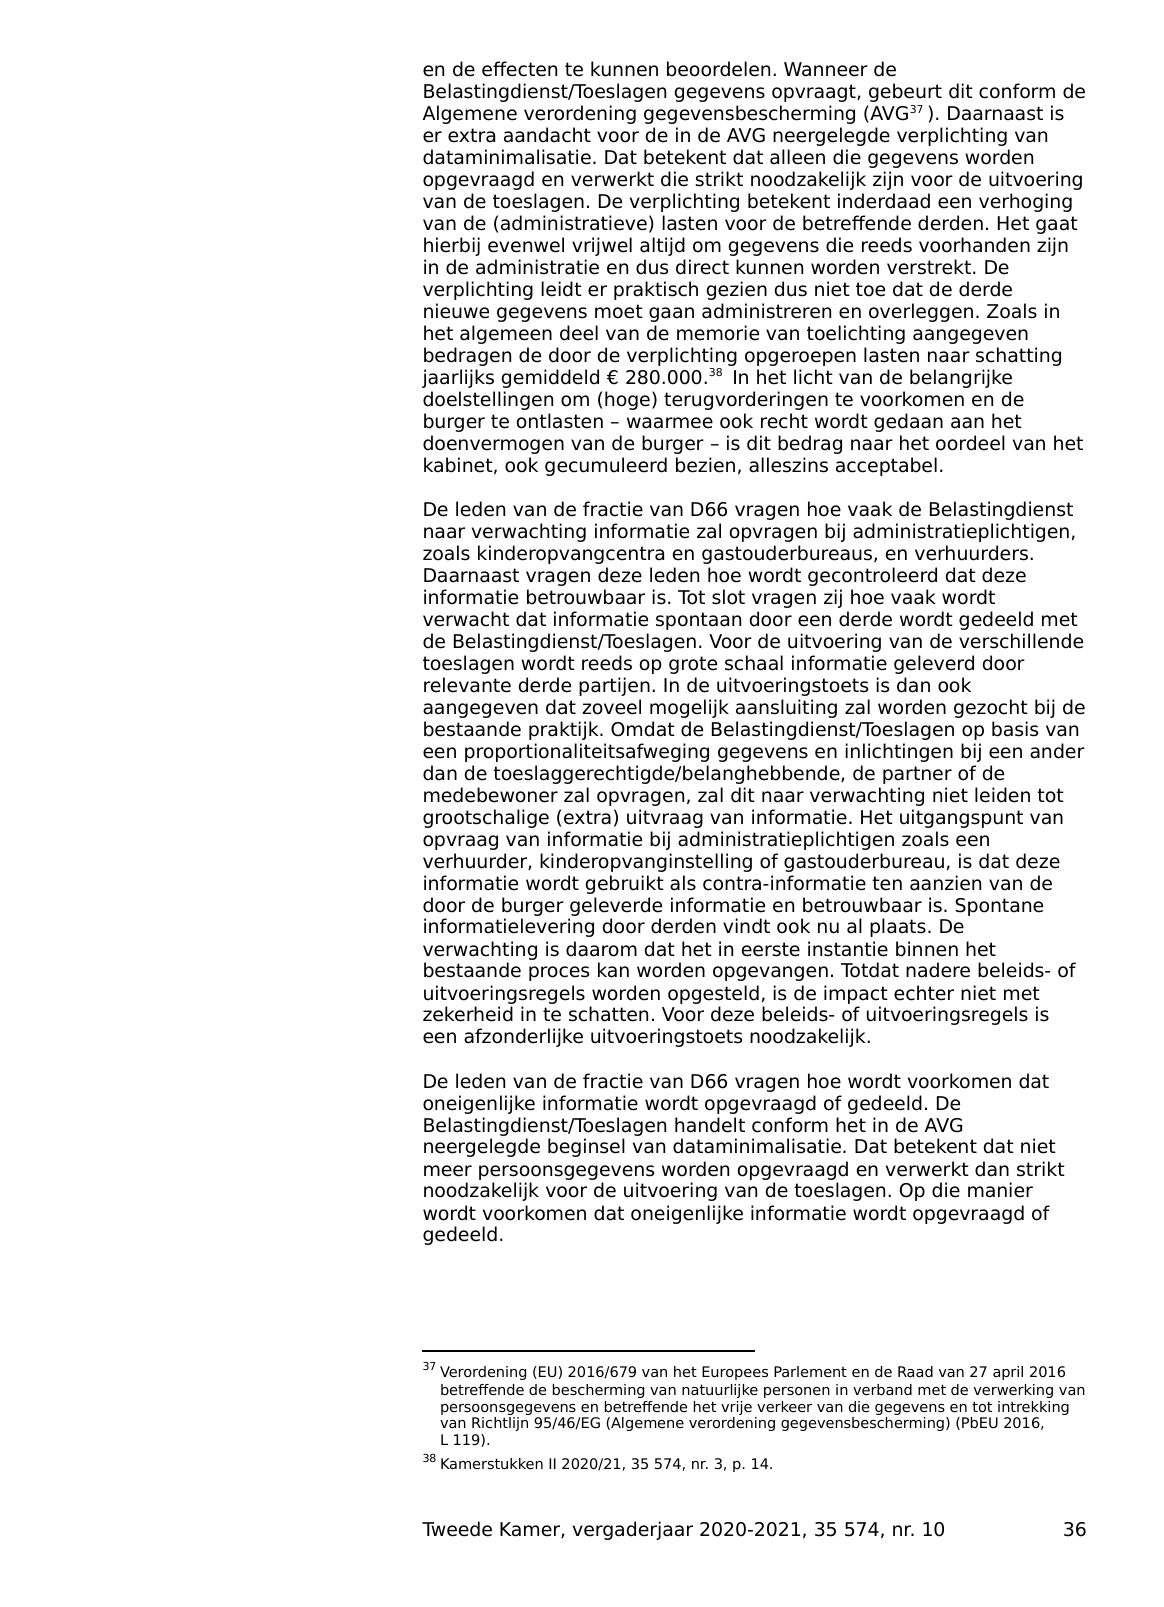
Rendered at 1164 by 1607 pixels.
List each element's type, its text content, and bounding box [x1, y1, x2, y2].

text en de effecten te kunnen beoordelen. Wanneer de Belastingdienst/Toeslagen gegevens opvraagt, gebeurt dit conform de Algemene verordening gegevensbescherming (AVG). Daarnaast is er extra aandacht voor de in de AVG neergelegde verplichting van dataminimalisatie. Dat betekent dat alleen die gegevens worden opgevraagd en verwerkt die strikt noodzakelijk zijn voor de uitvoering van de toeslagen. De verplichting betekent inderdaad een verhoging van de (administratieve) lasten voor de betreffende derden. Het gaat hierbij evenwel vrijwel altijd om gegevens die reeds voorhanden zijn in de administratie en dus direct kunnen worden verstrekt. De verplichting leidt er praktisch gezien dus niet toe dat de derde nieuwe gegevens moet gaan administreren en overleggen. Zoals in het algemeen deel van de memorie van toelichting aangegeven bedragen de door de verplichting opgeroepen lasten naar schatting jaarlijks gemiddeld € 280.000. In het licht van de belangrijke doelstellingen om (hoge) terugvorderingen te voorkomen en de burger te ontlasten – waarmee ook recht wordt gedaan aan het doenvermogen van de burger – is dit bedrag naar het oordeel van het kabinet, ook gecumuleerd bezien, alleszins acceptabel. [422, 59, 1087, 477]
text De leden van de fractie van D66 vragen hoe wordt voorkomen dat oneigenlijke informatie wordt opgevraagd of gedeeld. De Belastingdienst/Toeslagen handelt conform het in de AVG neergelegde beginsel van dataminimalisatie. Dat betekent dat niet meer persoonsgegevens worden opgevraagd en verwerkt dan strikt noodzakelijk voor de uitvoering van de toeslagen. Op die manier wordt voorkomen dat oneigenlijke informatie wordt opgevraagd of gedeeld. [422, 1071, 1087, 1246]
text Kamerstukken II 2020/21, 35 574, nr. 3, p. 14. [422, 1452, 1087, 1474]
text De leden van de fractie van D66 vragen hoe vaak de Belastingdienst naar verwachting informatie zal opvragen bij administratieplichtigen, zoals kinderopvangcentra en gastouderbureaus, en verhuurders. Daarnaast vragen deze leden hoe wordt gecontroleerd dat deze informatie betrouwbaar is. Tot slot vragen zij hoe vaak wordt verwacht dat informatie spontaan door een derde wordt gedeeld met de Belastingdienst/Toeslagen. Voor de uitvoering van de verschillende toeslagen wordt reeds op grote schaal informatie geleverd door relevante derde partijen. In de uitvoeringstoets is dan ook aangegeven dat zoveel mogelijk aansluiting zal worden gezocht bij de bestaande praktijk. Omdat de Belastingdienst/Toeslagen op basis van een proportionaliteitsafweging gegevens en inlichtingen bij een ander dan de toeslaggerechtigde/belanghebbende, de partner of de medebewoner zal opvragen, zal dit naar verwachting niet leiden tot grootschalige (extra) uitvraag van informatie. Het uitgangspunt van opvraag van informatie bij administratieplichtigen zoals een verhuurder, kinderopvanginstelling of gastouderbureau, is dat deze informatie wordt gebruikt als contra-informatie ten aanzien van de door de burger geleverde informatie en betrouwbaar is. Spontane informatielevering door derden vindt ook nu al plaats. De verwachting is daarom dat het in eerste instantie binnen het bestaande proces kan worden opgevangen. Totdat nadere beleids- of uitvoeringsregels worden opgesteld, is de impact echter niet met zekerheid in te schatten. Voor deze beleids- of uitvoeringsregels is een afzonderlijke uitvoeringstoets noodzakelijk. [422, 499, 1087, 1048]
text Verordening (EU) 2016/679 van het Europees Parlement en de Raad van 27 april 2016 betreffende de bescherming van natuurlijke personen in verband met de verwerking van persoonsgegevens en betreffende het vrije verkeer van die gegevens en tot intrekking van Richtlijn 95/46/EG (Algemene verordening gegevensbescherming) (PbEU 2016, L 119). [422, 1360, 1087, 1449]
